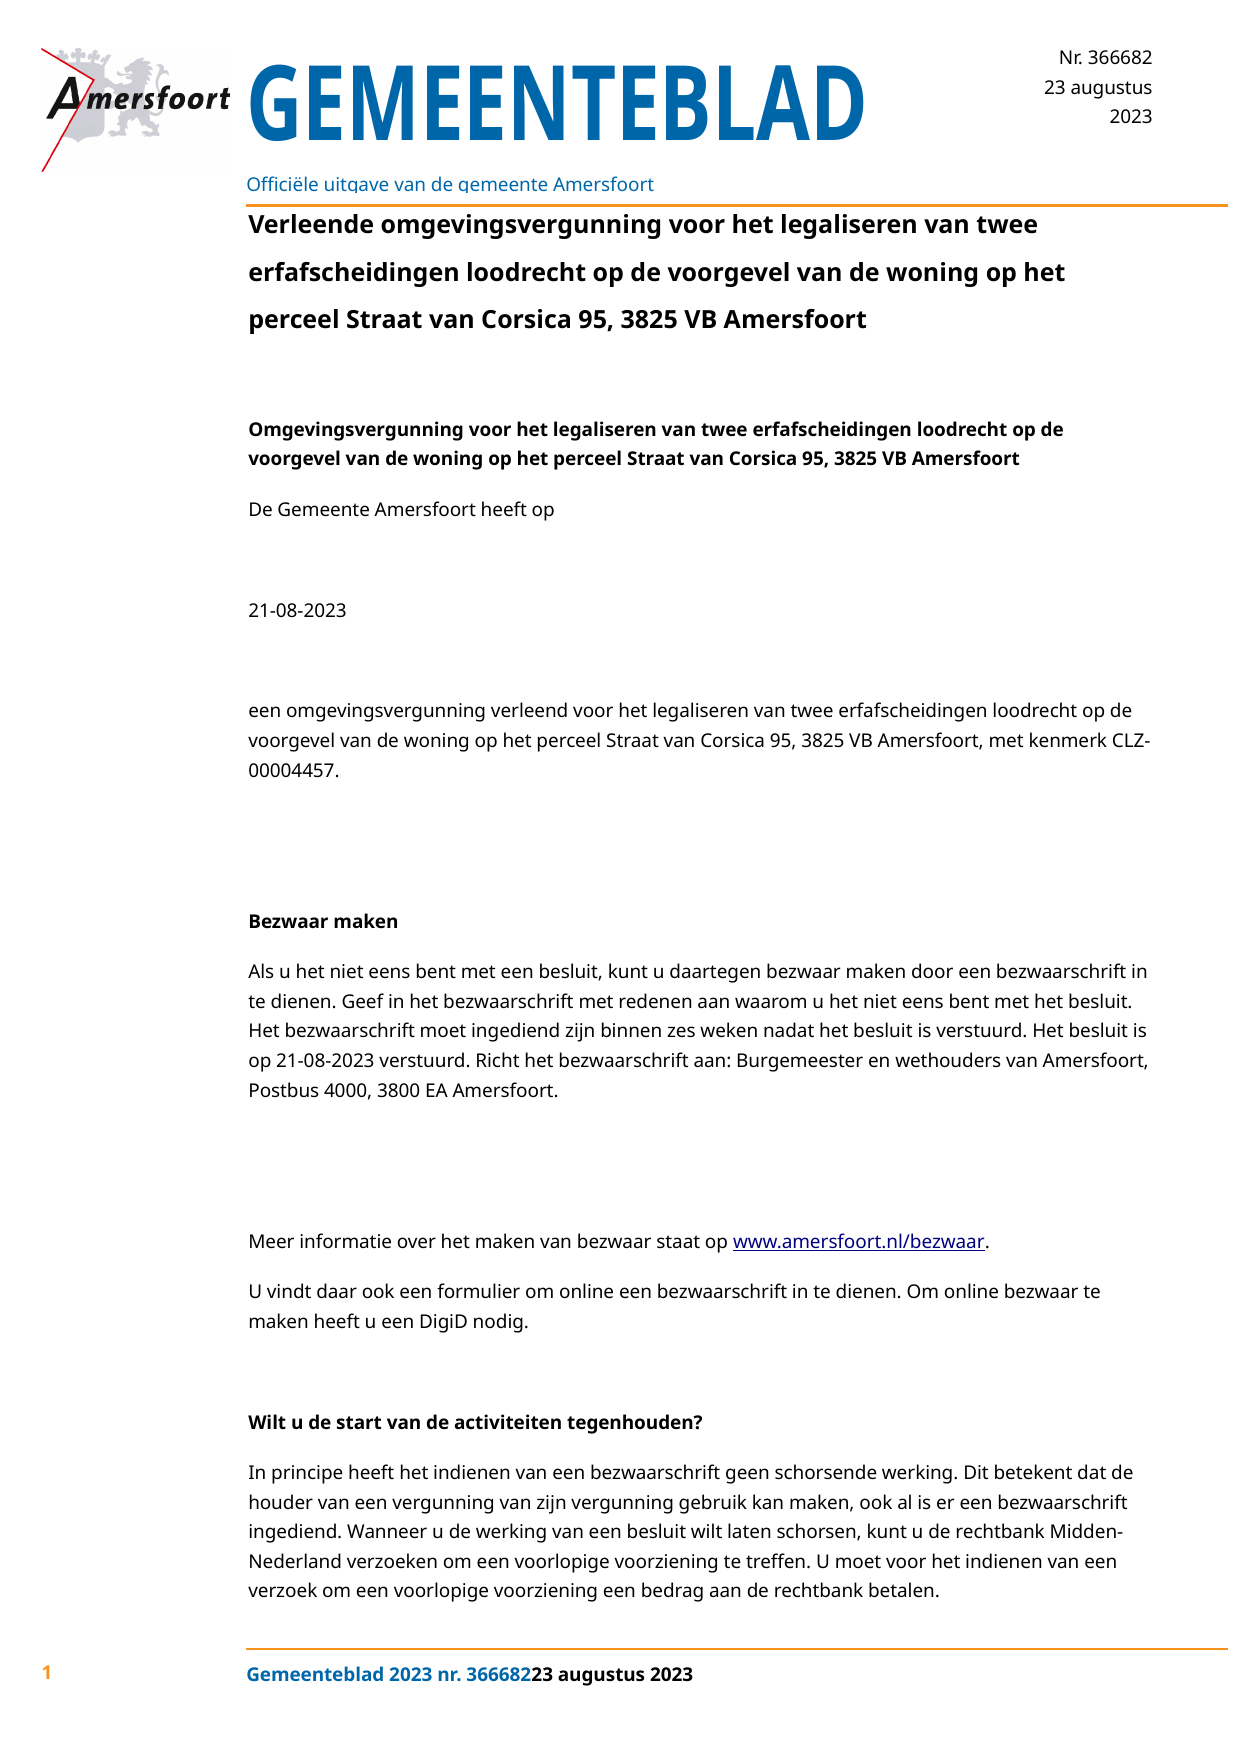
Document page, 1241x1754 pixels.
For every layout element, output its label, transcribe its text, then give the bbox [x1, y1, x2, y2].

text Verleende omgevingsvergunning voor het legaliseren van twee erfafscheidingen loodrecht op de voorgevel van de woning op het perceel Straat van Corsica 95, 3825 VB Amersfoort [248, 207, 1152, 336]
text Bezwaar maken [248, 908, 1152, 934]
text een omgevingsvergunning verleend voor het legaliseren van twee erfafscheidingen loodrecht op de voorgevel van de woning op het perceel Straat van Corsica 95, 3825 VB Amersfoort, met kenmerk CLZ-00004457. [248, 698, 1152, 782]
text Als u het niet eens bent met een besluit, kunt u daartegen bezwaar maken door een bezwaarschrift in te dienen. Geef in het bezwaarschrift met redenen aan waarom u het niet eens bent met het besluit. Het bezwaarschrift moet ingediend zijn binnen zes weken nadat het besluit is verstuurd. Het besluit is op 21-08-2023 verstuurd. Richt het bezwaarschrift aan: Burgemeester en wethouders van Amersfoort, Postbus 4000, 3800 EA Amersfoort. [248, 958, 1152, 1102]
text 21-08-2023 [248, 597, 1152, 622]
text Wilt u de start van de activiteiten tegenhouden? [248, 1409, 1152, 1434]
text Meer informatie over het maken van bezwaar staat op www.amersfoort.nl/bezwaar. [248, 1228, 1152, 1254]
text In principe heeft het indienen van een bezwaarschrift geen schorsende werking. Dit betekent dat de houder van een vergunning van zijn vergunning gebruik kan maken, ook al is er een bezwaarschrift ingediend. Wanneer u de werking van een besluit wilt laten schorsen, kunt u de rechtbank Midden-Nederland verzoeken om een voorlopige voorziening te treffen. U moet voor het indienen van een verzoek om een voorlopige voorziening een bedrag aan de rechtbank betalen. [248, 1459, 1152, 1603]
text De Gemeente Amersfoort heeft op [248, 496, 1152, 522]
text Omgevingsvergunning voor het legaliseren van twee erfafscheidingen loodrecht op de voorgevel van de woning op het perceel Straat van Corsica 95, 3825 VB Amersfoort [248, 416, 1152, 471]
picture [41, 47, 231, 172]
text U vindt daar ook een formulier om online een bezwaarschrift in te dienen. Om online bezwaar te maken heeft u een DigiD nodig. [248, 1278, 1152, 1334]
